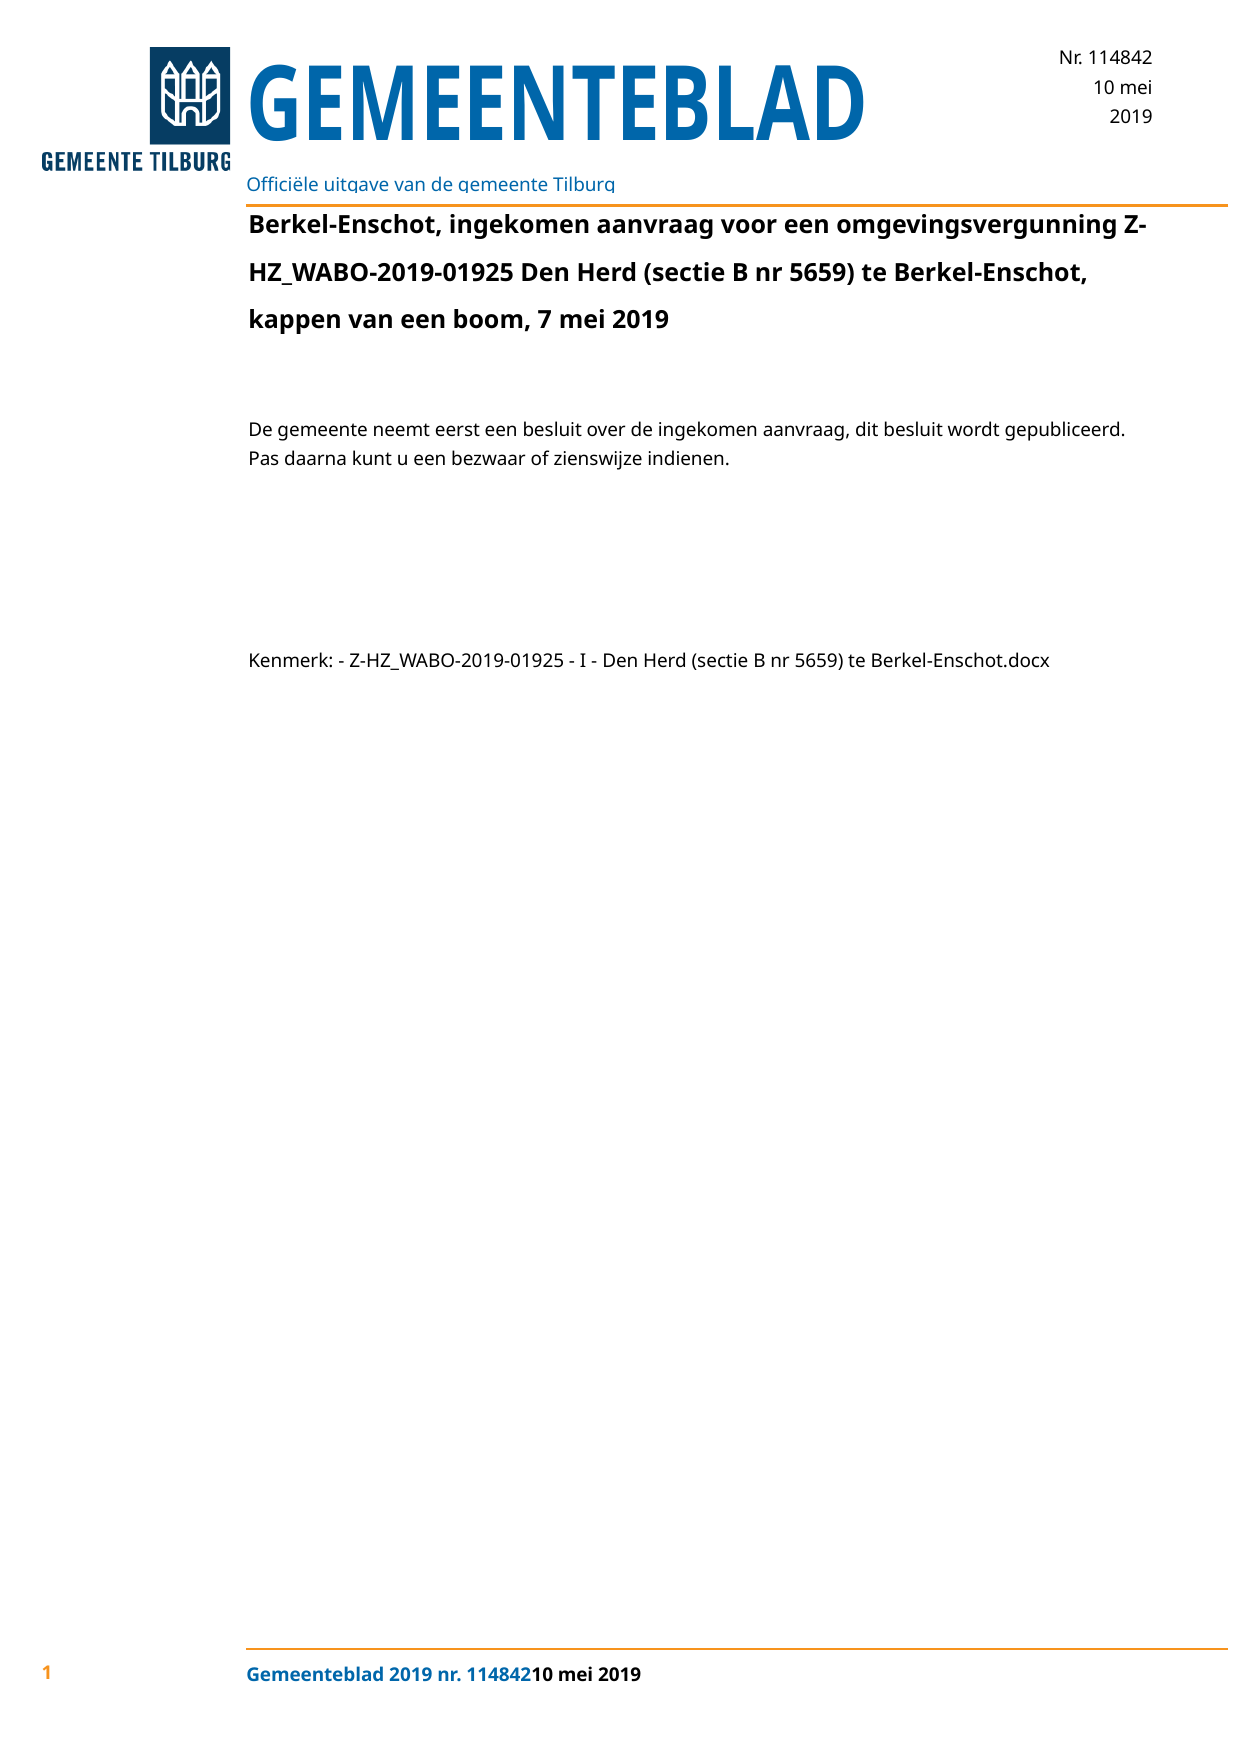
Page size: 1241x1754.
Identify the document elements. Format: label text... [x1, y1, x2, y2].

text Berkel-Enschot, ingekomen aanvraag voor een omgevingsvergunning Z-HZ_WABO-2019-01925 Den Herd (sectie B nr 5659) te Berkel-Enschot, kappen van een boom, 7 mei 2019 [248, 207, 1152, 336]
text Kenmerk: - Z-HZ_WABO-2019-01925 - I - Den Herd (sectie B nr 5659) te Berkel-Enschot.docx [248, 647, 1152, 673]
text De gemeente neemt eerst een besluit over de ingekomen aanvraag, dit besluit wordt gepubliceerd. Pas daarna kunt u een bezwaar of zienswijze indienen. [248, 416, 1152, 471]
picture [41, 47, 231, 172]
